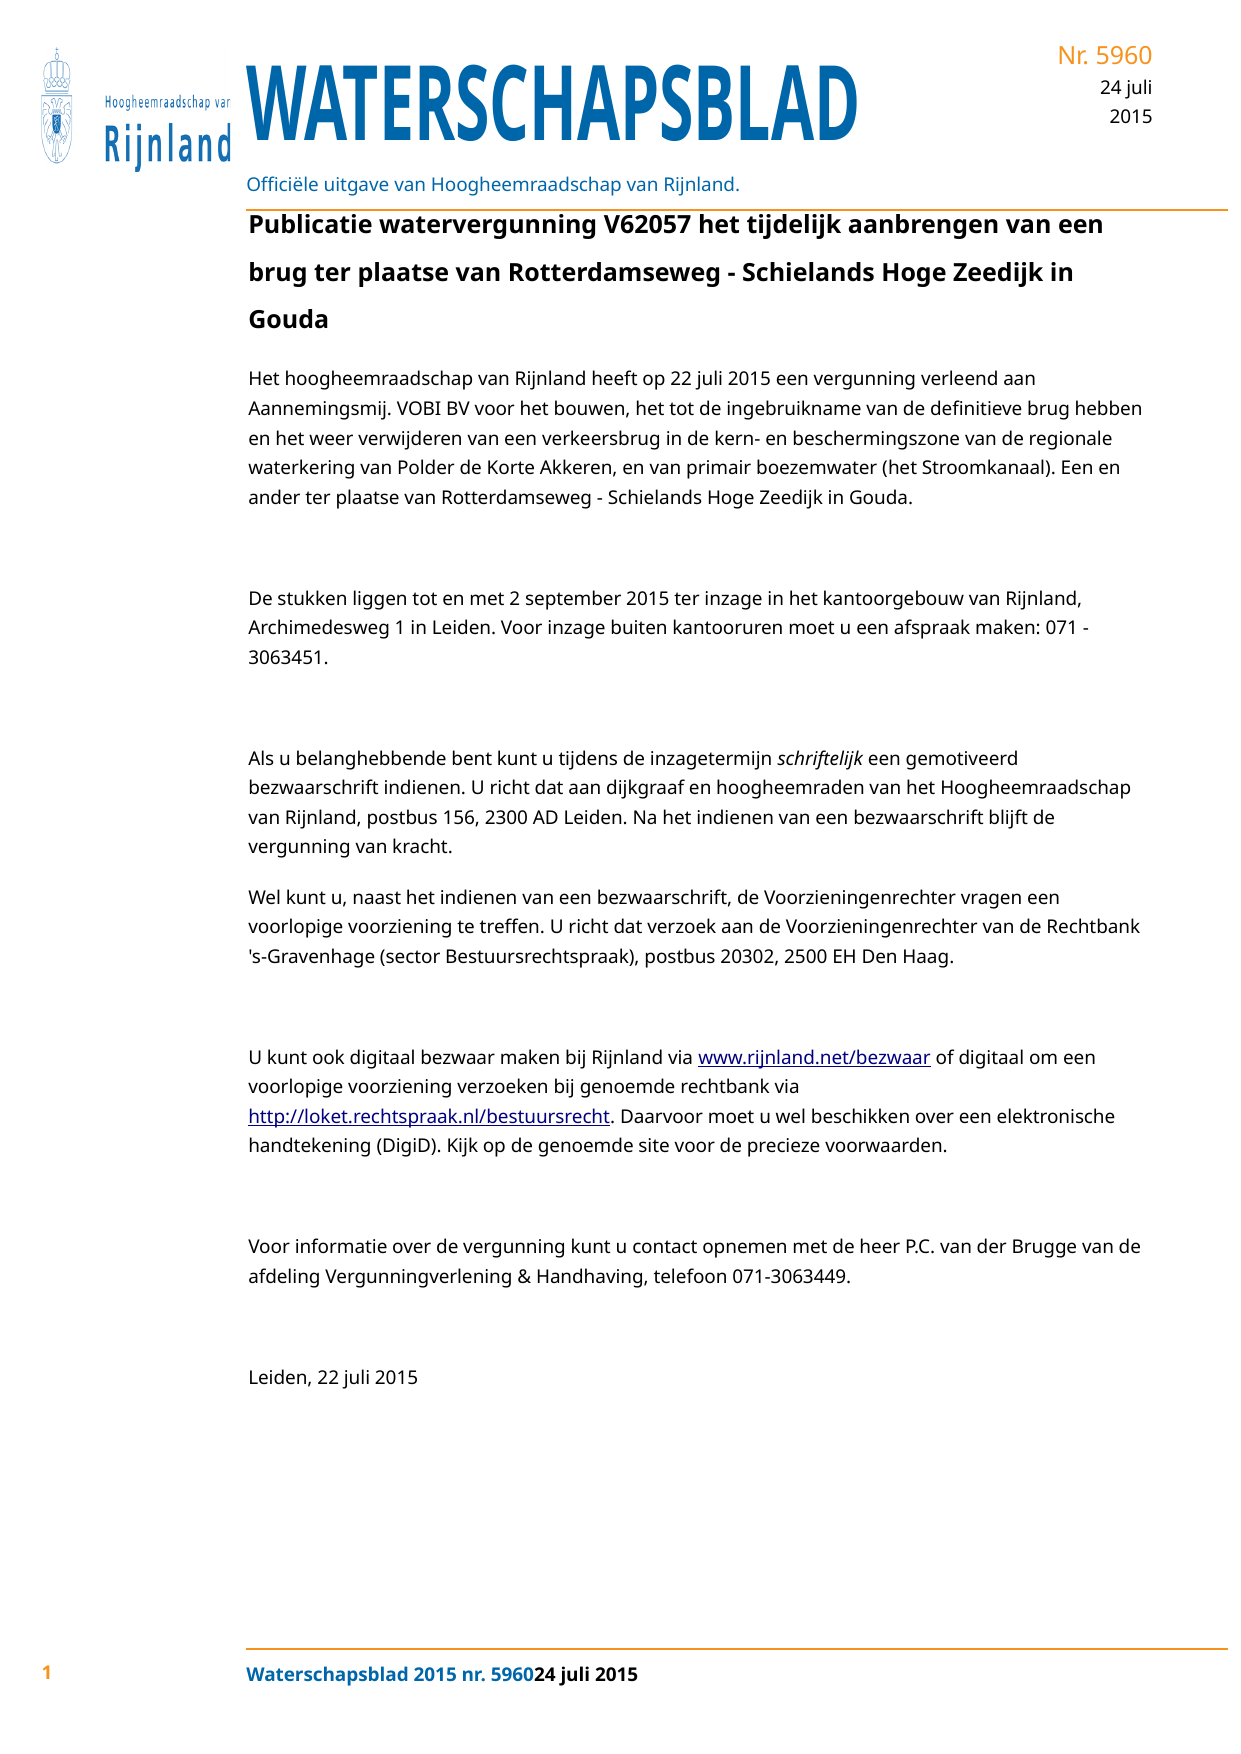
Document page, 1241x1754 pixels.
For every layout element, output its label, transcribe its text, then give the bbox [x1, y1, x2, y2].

text Als u belanghebbende bent kunt u tijdens de inzagetermijn schriftelijk een gemotiveerd bezwaarschrift indienen. U richt dat aan dijkgraaf en hoogheemraden van het Hoogheemraadschap van Rijnland, postbus 156, 2300 AD Leiden. Na het indienen van een bezwaarschrift blijft de vergunning van kracht. [248, 745, 1152, 859]
text Voor informatie over de vergunning kunt u contact opnemen met de heer P.C. van der Brugge van de afdeling Vergunningverlening & Handhaving, telefoon 071-3063449. [248, 1233, 1152, 1289]
text U kunt ook digitaal bezwaar maken bij Rijnland via www.rijnland.net/bezwaar of digitaal om een voorlopige voorziening verzoeken bij genoemde rechtbank via http://loket.rechtspraak.nl/bestuursrecht. Daarvoor moet u wel beschikken over een elektronische handtekening (DigiD). Kijk op de genoemde site voor de precieze voorwaarden. [248, 1044, 1152, 1158]
text Publicatie watervergunning V62057 het tijdelijk aanbrengen van een brug ter plaatse van Rotterdamseweg - Schielands Hoge Zeedijk in Gouda [248, 211, 1152, 336]
text Wel kunt u, naast het indienen van een bezwaarschrift, de Voorzieningenrechter vragen een voorlopige voorziening te treffen. U richt dat verzoek aan de Voorzieningenrechter van de Rechtbank 's-Gravenhage (sector Bestuursrechtspraak), postbus 20302, 2500 EH Den Haag. [248, 884, 1152, 969]
text De stukken liggen tot en met 2 september 2015 ter inzage in het kantoorgebouw van Rijnland, Archimedesweg 1 in Leiden. Voor inzage buiten kantooruren moet u een afspraak maken: 071 - 3063451. [248, 585, 1152, 669]
picture [41, 47, 231, 172]
text Leiden, 22 juli 2015 [248, 1364, 1152, 1389]
text Het hoogheemraadschap van Rijnland heeft op 22 juli 2015 een vergunning verleend aan Aannemingsmij. VOBI BV voor het bouwen, het tot de ingebruikname van de definitieve brug hebben en het weer verwijderen van een verkeersbrug in de kern- en beschermingszone van de regionale waterkering van Polder de Korte Akkeren, en van primair boezemwater (het Stroomkanaal). Een en ander ter plaatse van Rotterdamseweg - Schielands Hoge Zeedijk in Gouda. [248, 366, 1152, 509]
